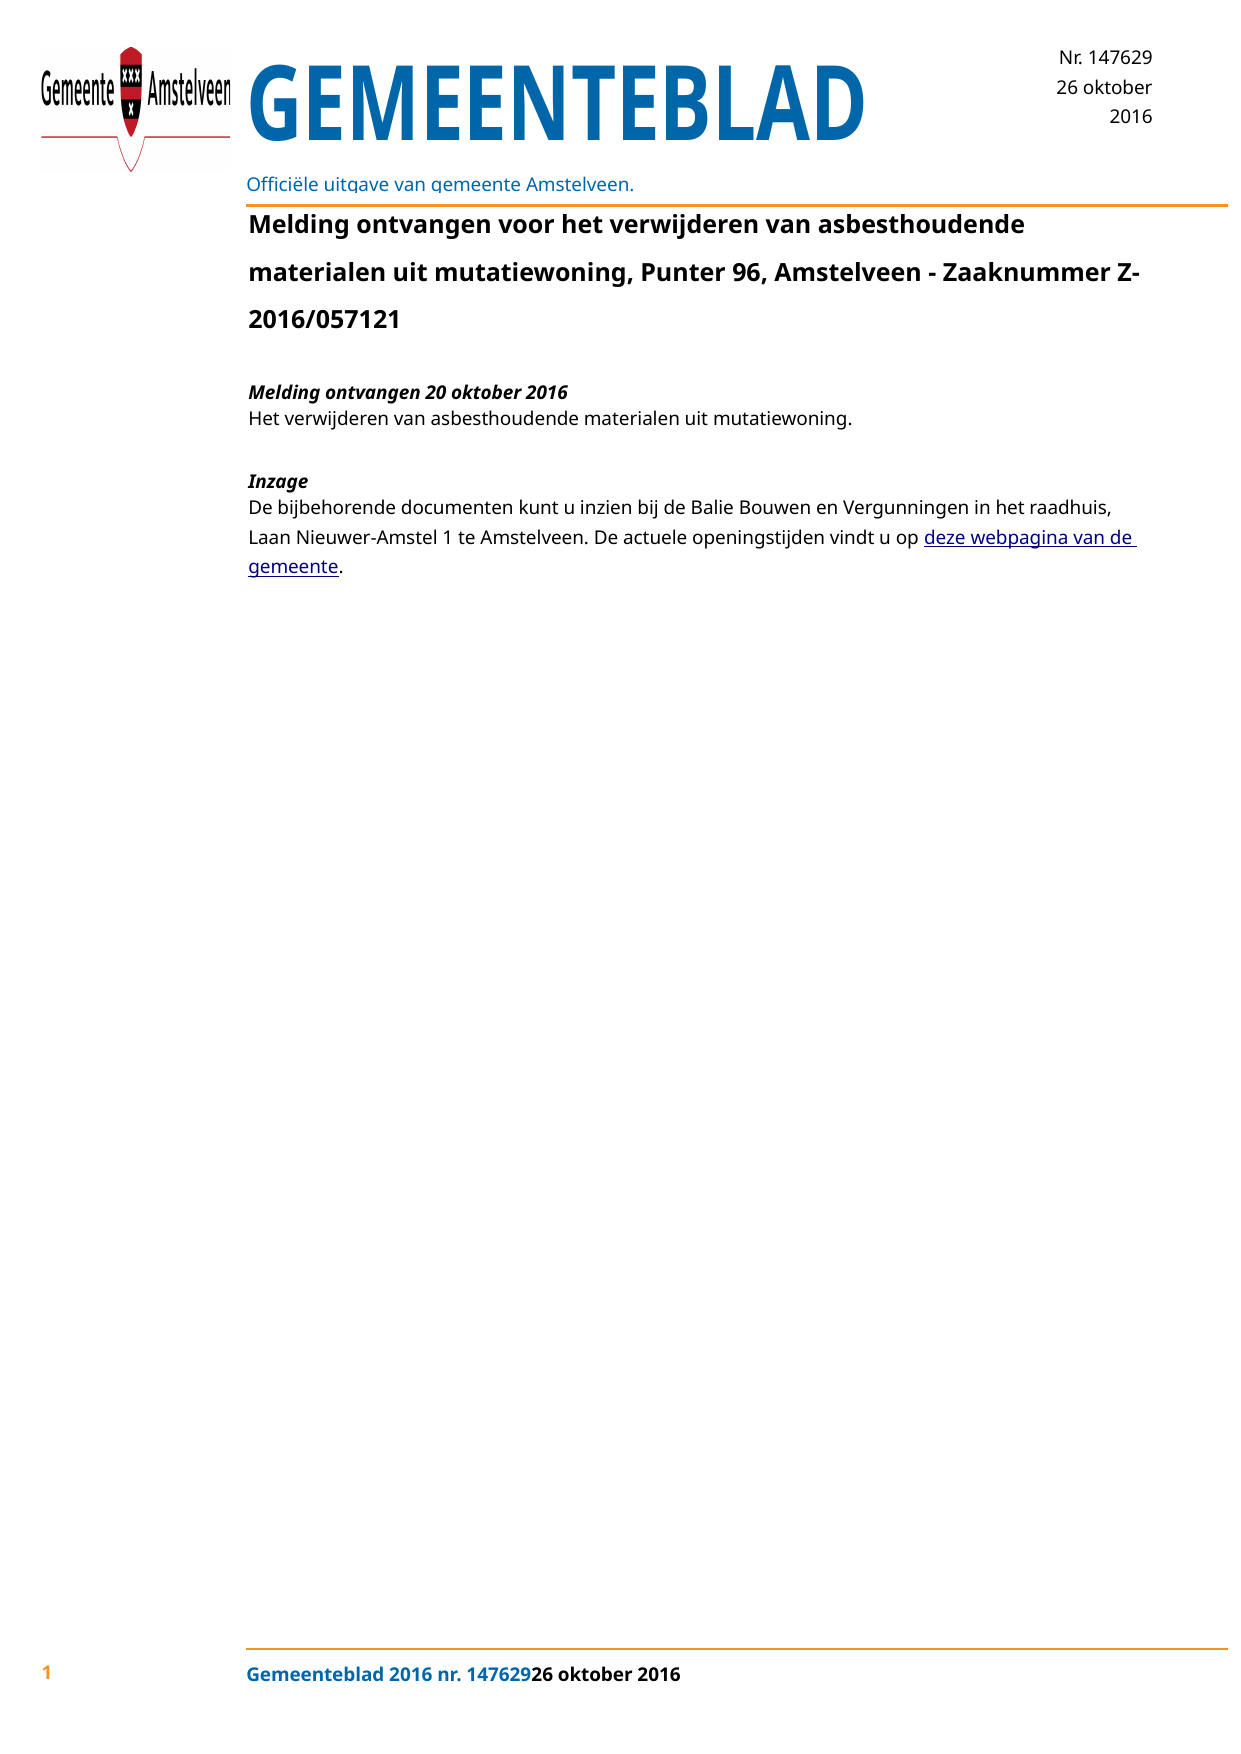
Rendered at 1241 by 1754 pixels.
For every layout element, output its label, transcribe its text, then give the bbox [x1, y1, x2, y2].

picture [41, 47, 231, 172]
text Melding ontvangen 20 oktober 2016 [248, 379, 1152, 405]
text Het verwijderen van asbesthoudende materialen uit mutatiewoning. [248, 405, 1152, 431]
text Melding ontvangen voor het verwijderen van asbesthoudende materialen uit mutatiewoning, Punter 96, Amstelveen - Zaaknummer Z-2016/057121 [248, 207, 1152, 336]
text Inzage [248, 469, 1152, 494]
text De bijbehorende documenten kunt u inzien bij de Balie Bouwen en Vergunningen in het raadhuis, Laan Nieuwer-Amstel 1 te Amstelveen. De actuele openingstijden vindt u op deze webpagina van de gemeente. [248, 494, 1152, 579]
